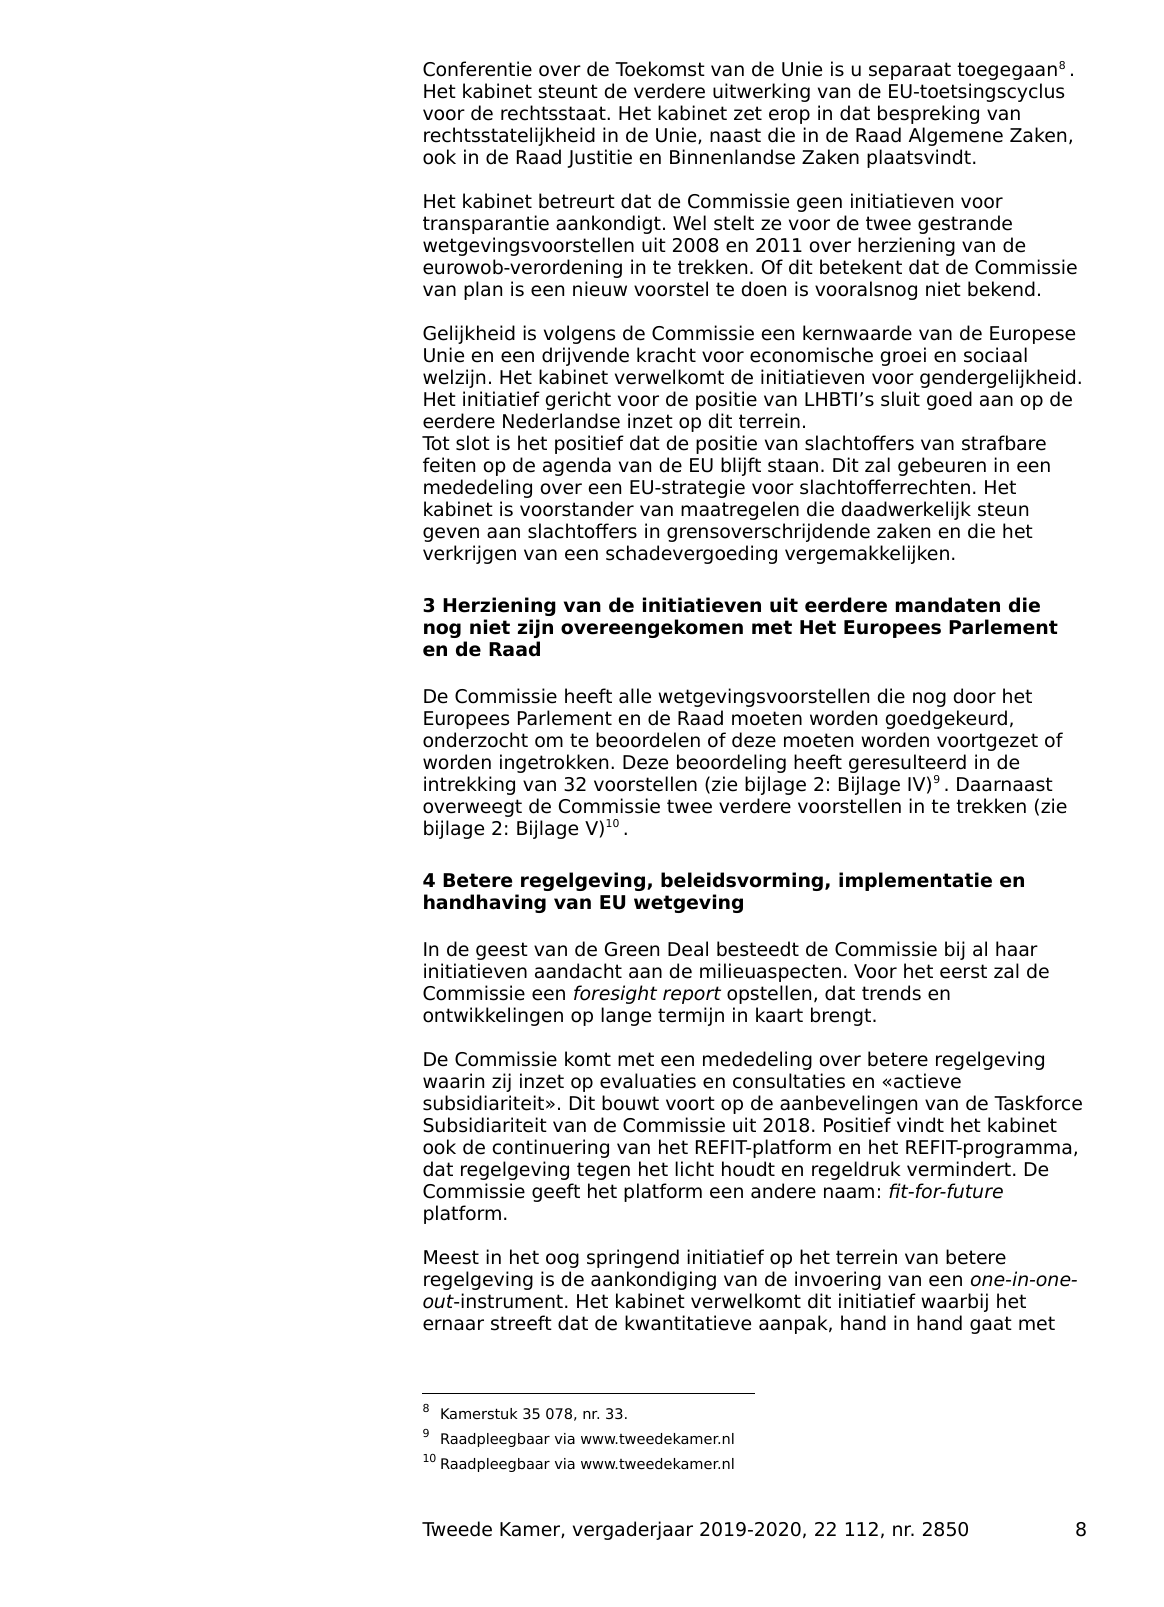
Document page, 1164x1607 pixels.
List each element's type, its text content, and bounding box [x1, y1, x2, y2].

text In de geest van de Green Deal besteedt de Commissie bij al haar initiatieven aandacht aan de milieuaspecten. Voor het eerst zal de Commissie een foresight report opstellen, dat trends en ontwikkelingen op lange termijn in kaart brengt. [422, 939, 1087, 1027]
text Raadpleegbaar via www.tweedekamer.nl [422, 1452, 1087, 1474]
text De Commissie heeft alle wetgevingsvoorstellen die nog door het Europees Parlement en de Raad moeten worden goedgekeurd, onderzocht om te beoordelen of deze moeten worden voortgezet of worden ingetrokken. Deze beoordeling heeft geresulteerd in de intrekking van 32 voorstellen (zie bijlage 2: Bijlage IV). Daarnaast overweegt de Commissie twee verdere voorstellen in te trekken (zie bijlage 2: Bijlage V). [422, 686, 1087, 840]
text Tot slot is het positief dat de positie van slachtoffers van strafbare feiten op de agenda van de EU blijft staan. Dit zal gebeuren in een mededeling over een EU-strategie voor slachtofferrechten. Het kabinet is voorstander van maatregelen die daadwerkelijk steun geven aan slachtoffers in grensoverschrijdende zaken en die het verkrijgen van een schadevergoeding vergemakkelijken. [422, 433, 1087, 565]
text Gelijkheid is volgens de Commissie een kernwaarde van de Europese Unie en een drijvende kracht voor economische groei en sociaal welzijn. Het kabinet verwelkomt de initiatieven voor gendergelijkheid. Het initiatief gericht voor de positie van LHBTI’s sluit goed aan op de eerdere Nederlandse inzet op dit terrein. [422, 323, 1087, 433]
text De Commissie komt met een mededeling over betere regelgeving waarin zij inzet op evaluaties en consultaties en «actieve subsidiariteit». Dit bouwt voort op de aanbevelingen van de Taskforce Subsidiariteit van de Commissie uit 2018. Positief vindt het kabinet ook de continuering van het REFIT-platform en het REFIT-programma, dat regelgeving tegen het licht houdt en regeldruk vermindert. De Commissie geeft het platform een andere naam: fit-for-future platform. [422, 1049, 1087, 1225]
subtitle 4 Betere regelgeving, beleidsvorming, implementatie en handhaving van EU wetgeving [422, 870, 1087, 914]
subtitle 3 Herziening van de initiatieven uit eerdere mandaten die nog niet zijn overeengekomen met Het Europees Parlement en de Raad [422, 595, 1087, 661]
text Meest in het oog springend initiatief op het terrein van betere regelgeving is de aankondiging van de invoering van een one-in-one-out-instrument. Het kabinet verwelkomt dit initiatief waarbij het ernaar streeft dat de kwantitatieve aanpak, hand in hand gaat met [422, 1247, 1087, 1335]
text Raadpleegbaar via www.tweedekamer.nl [422, 1427, 1087, 1449]
text Kamerstuk 35 078, nr. 33. [422, 1402, 1087, 1424]
text Conferentie over de Toekomst van de Unie is u separaat toegegaan. Het kabinet steunt de verdere uitwerking van de EU-toetsingscyclus voor de rechtsstaat. Het kabinet zet erop in dat bespreking van rechtsstatelijkheid in de Unie, naast die in de Raad Algemene Zaken, ook in de Raad Justitie en Binnenlandse Zaken plaatsvindt. [422, 59, 1087, 169]
text Het kabinet betreurt dat de Commissie geen initiatieven voor transparantie aankondigt. Wel stelt ze voor de twee gestrande wetgevingsvoorstellen uit 2008 en 2011 over herziening van de eurowob-verordening in te trekken. Of dit betekent dat de Commissie van plan is een nieuw voorstel te doen is vooralsnog niet bekend. [422, 191, 1087, 301]
